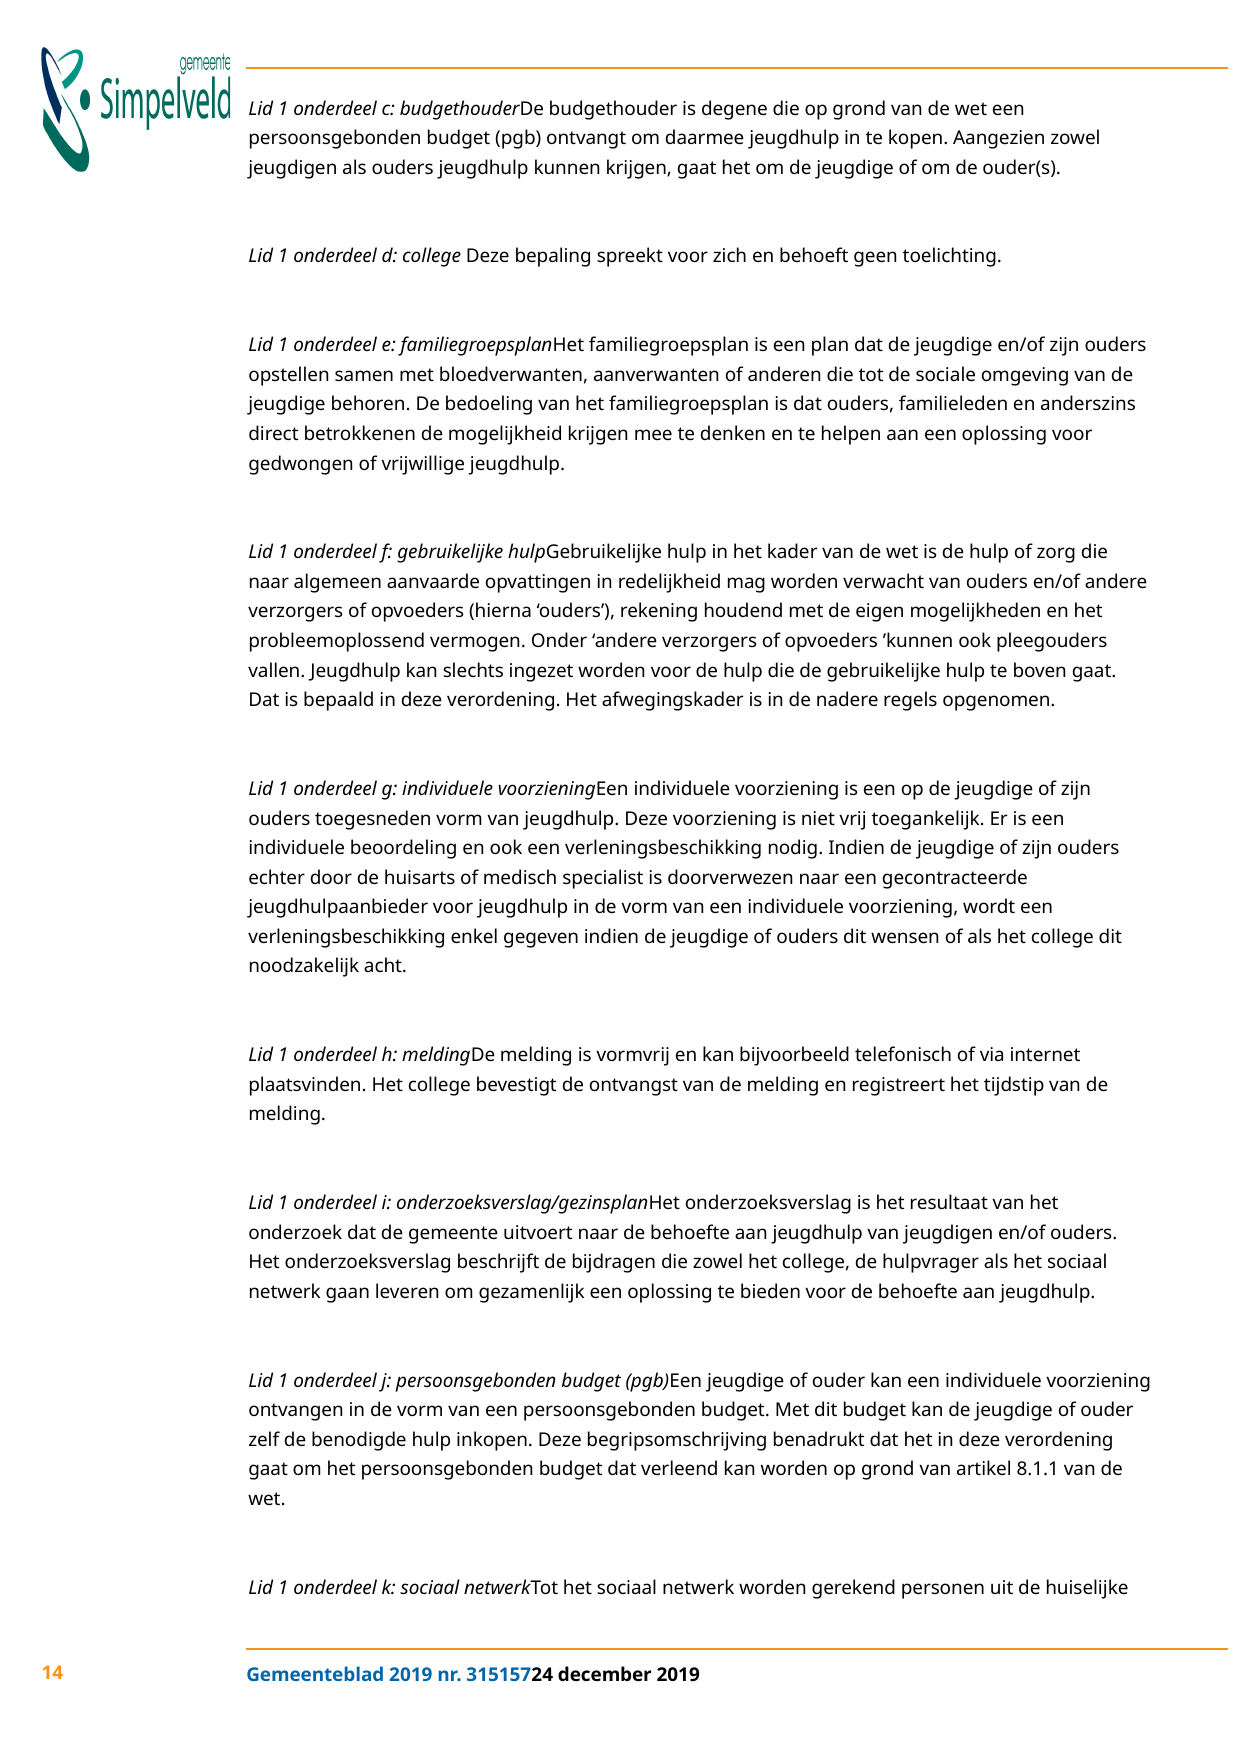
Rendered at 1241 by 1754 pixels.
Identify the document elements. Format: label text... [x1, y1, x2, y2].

text Lid 1 onderdeel j: persoonsgebonden budget (pgb)Een jeugdige of ouder kan een individuele voorziening ontvangen in de vorm van een persoonsgebonden budget. Met dit budget kan de jeugdige of ouder zelf de benodigde hulp inkopen. Deze begripsomschrijving benadrukt dat het in deze verordening gaat om het persoonsgebonden budget dat verleend kan worden op grond van artikel 8.1.1 van de wet. [248, 1367, 1152, 1511]
text Lid 1 onderdeel f: gebruikelijke hulpGebruikelijke hulp in het kader van de wet is de hulp of zorg die naar algemeen aanvaarde opvattingen in redelijkheid mag worden verwacht van ouders en/of andere verzorgers of opvoeders (hierna ‘ouders’), rekening houdend met de eigen mogelijkheden en het probleemoplossend vermogen. Onder ‘andere verzorgers of opvoeders ’kunnen ook pleegouders vallen. Jeugdhulp kan slechts ingezet worden voor de hulp die de gebruikelijke hulp te boven gaat. Dat is bepaald in deze verordening. Het afwegingskader is in de nadere regels opgenomen. [248, 538, 1152, 712]
text Lid 1 onderdeel k: sociaal netwerkTot het sociaal netwerk worden gerekend personen uit de huiselijke [248, 1574, 1152, 1600]
text Lid 1 onderdeel h: meldingDe melding is vormvrij en kan bijvoorbeeld telefonisch of via internet plaatsvinden. Het college bevestigt de ontvangst van de melding en registreert het tijdstip van de melding. [248, 1041, 1152, 1126]
text Lid 1 onderdeel c: budgethouderDe budgethouder is degene die op grond van de wet een persoonsgebonden budget (pgb) ontvangt om daarmee jeugdhulp in te kopen. Aangezien zowel jeugdigen als ouders jeugdhulp kunnen krijgen, gaat het om de jeugdige of om de ouder(s). [248, 95, 1152, 180]
text Lid 1 onderdeel i: onderzoeksverslag/gezinsplanHet onderzoeksverslag is het resultaat van het onderzoek dat de gemeente uitvoert naar de behoefte aan jeugdhulp van jeugdigen en/of ouders. Het onderzoeksverslag beschrijft de bijdragen die zowel het college, de hulpvrager als het sociaal netwerk gaan leveren om gezamenlijk een oplossing te bieden voor de behoefte aan jeugdhulp. [248, 1189, 1152, 1304]
text Lid 1 onderdeel d: college Deze bepaling spreekt voor zich en behoeft geen toelichting. [248, 243, 1152, 268]
picture [41, 47, 231, 172]
text Lid 1 onderdeel g: individuele voorzieningEen individuele voorziening is een op de jeugdige of zijn ouders toegesneden vorm van jeugdhulp. Deze voorziening is niet vrij toegankelijk. Er is een individuele beoordeling en ook een verleningsbeschikking nodig. Indien de jeugdige of zijn ouders echter door de huisarts of medisch specialist is doorverwezen naar een gecontracteerde jeugdhulpaanbieder voor jeugdhulp in de vorm van een individuele voorziening, wordt een verleningsbeschikking enkel gegeven indien de jeugdige of ouders dit wensen of als het college dit noodzakelijk acht. [248, 775, 1152, 978]
text Lid 1 onderdeel e: familiegroepsplanHet familiegroepsplan is een plan dat de jeugdige en/of zijn ouders opstellen samen met bloedverwanten, aanverwanten of anderen die tot de sociale omgeving van de jeugdige behoren. De bedoeling van het familiegroepsplan is dat ouders, familieleden en anderszins direct betrokkenen de mogelijkheid krijgen mee te denken en te helpen aan een oplossing voor gedwongen of vrijwillige jeugdhulp. [248, 331, 1152, 476]
